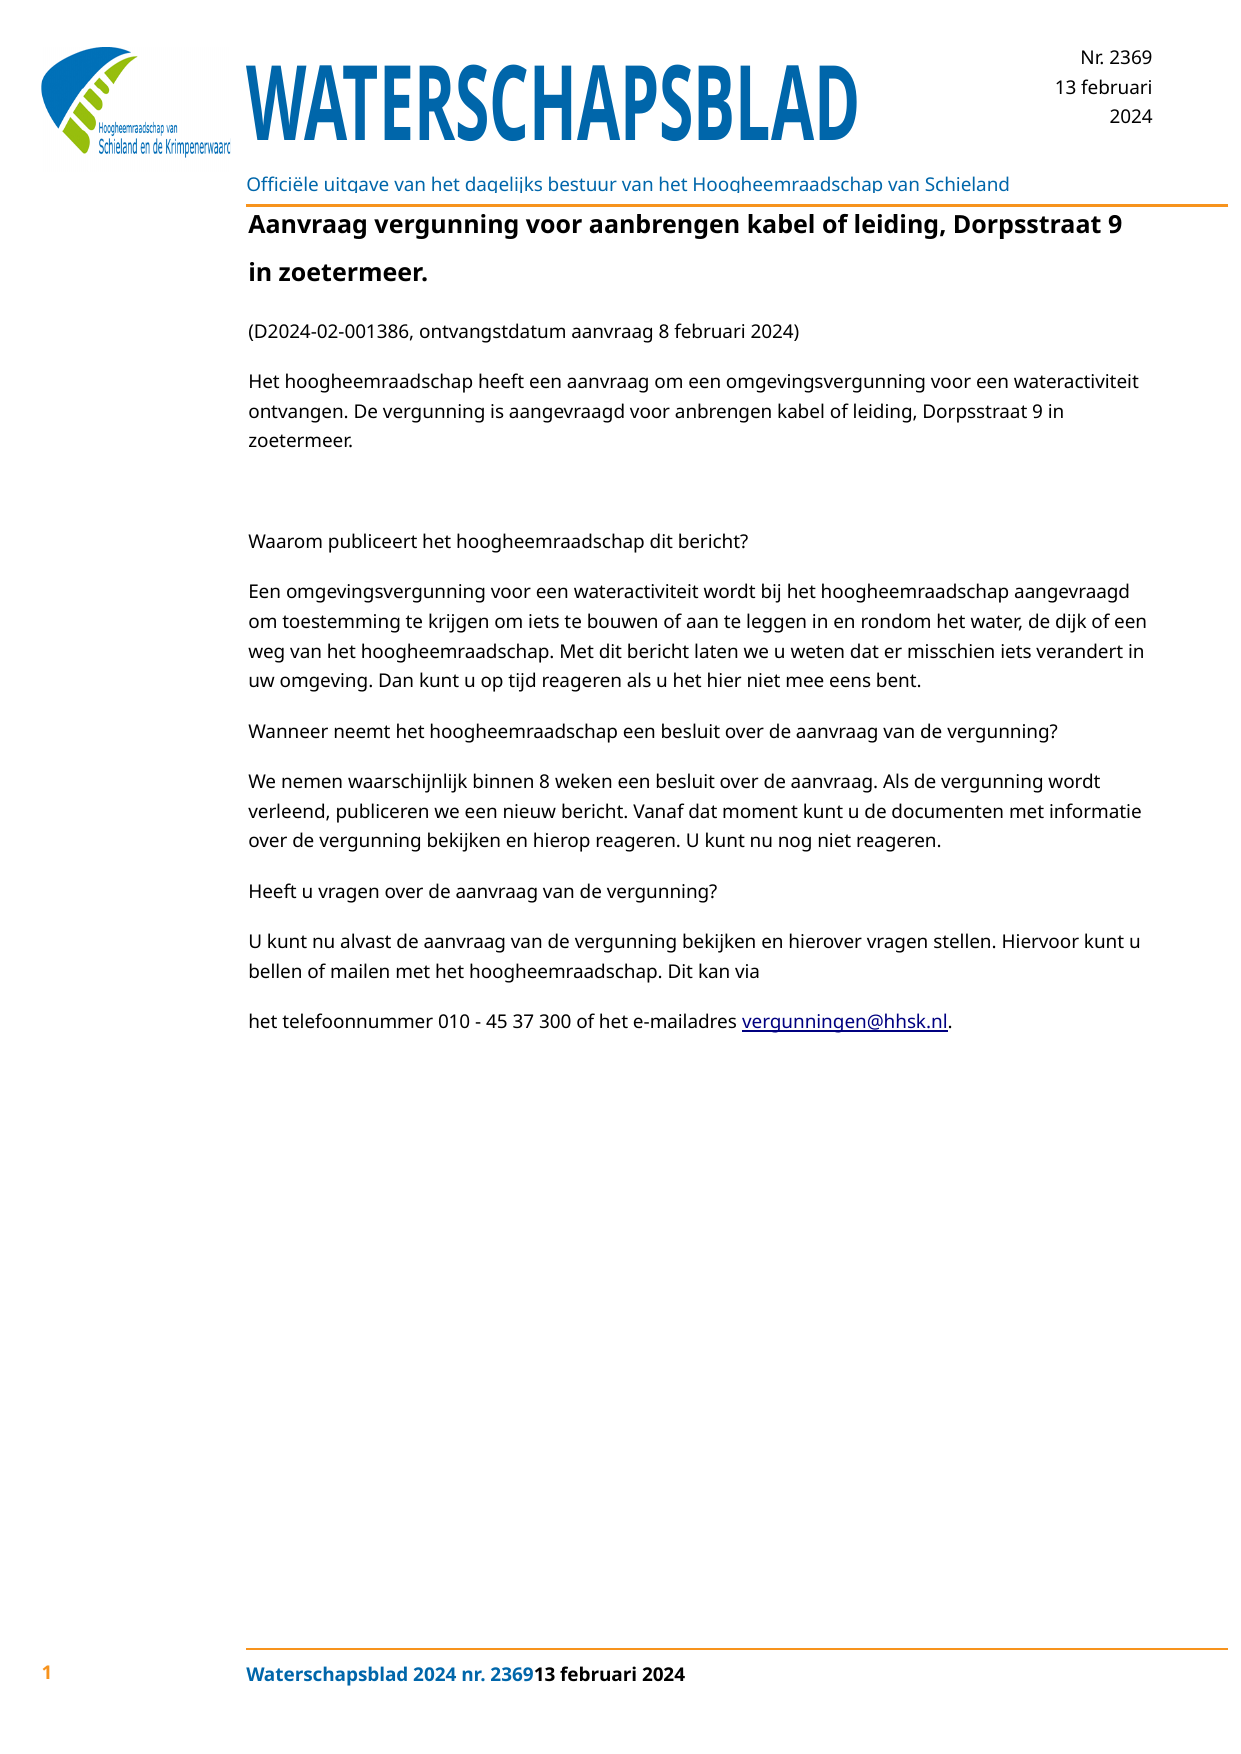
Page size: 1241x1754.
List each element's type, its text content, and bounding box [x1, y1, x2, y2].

text Een omgevingsvergunning voor een wateractiviteit wordt bij het hoogheemraadschap aangevraagd om toestemming te krijgen om iets te bouwen of aan te leggen in en rondom het water, de dijk of een weg van het hoogheemraadschap. Met dit bericht laten we u weten dat er misschien iets verandert in uw omgeving. Dan kunt u op tijd reageren als u het hier niet mee eens bent. [248, 579, 1152, 693]
text Wanneer neemt het hoogheemraadschap een besluit over de aanvraag van de vergunning? [248, 718, 1152, 744]
text het telefoonnummer 010 - 45 37 300 of het e-mailadres vergunningen@hhsk.nl. [248, 1008, 1152, 1034]
picture [41, 47, 231, 172]
text (D2024-02-001386, ontvangstdatum aanvraag 8 februari 2024) [248, 318, 1152, 344]
text We nemen waarschijnlijk binnen 8 weken een besluit over de aanvraag. Als de vergunning wordt verleend, publiceren we een nieuw bericht. Vanaf dat moment kunt u de documenten met informatie over de vergunning bekijken en hierop reageren. U kunt nu nog niet reageren. [248, 768, 1152, 853]
text U kunt nu alvast de aanvraag van de vergunning bekijken en hierover vragen stellen. Hiervoor kunt u bellen of mailen met het hoogheemraadschap. Dit kan via [248, 928, 1152, 984]
text Heeft u vragen over de aanvraag van de vergunning? [248, 878, 1152, 904]
text Het hoogheemraadschap heeft een aanvraag om een omgevingsvergunning voor een wateractiviteit ontvangen. De vergunning is aangevraagd voor anbrengen kabel of leiding, Dorpsstraat 9 in zoetermeer. [248, 368, 1152, 453]
text Waarom publiceert het hoogheemraadschap dit bericht? [248, 528, 1152, 554]
text Aanvraag vergunning voor aanbrengen kabel of leiding, Dorpsstraat 9 in zoetermeer. [248, 207, 1152, 288]
